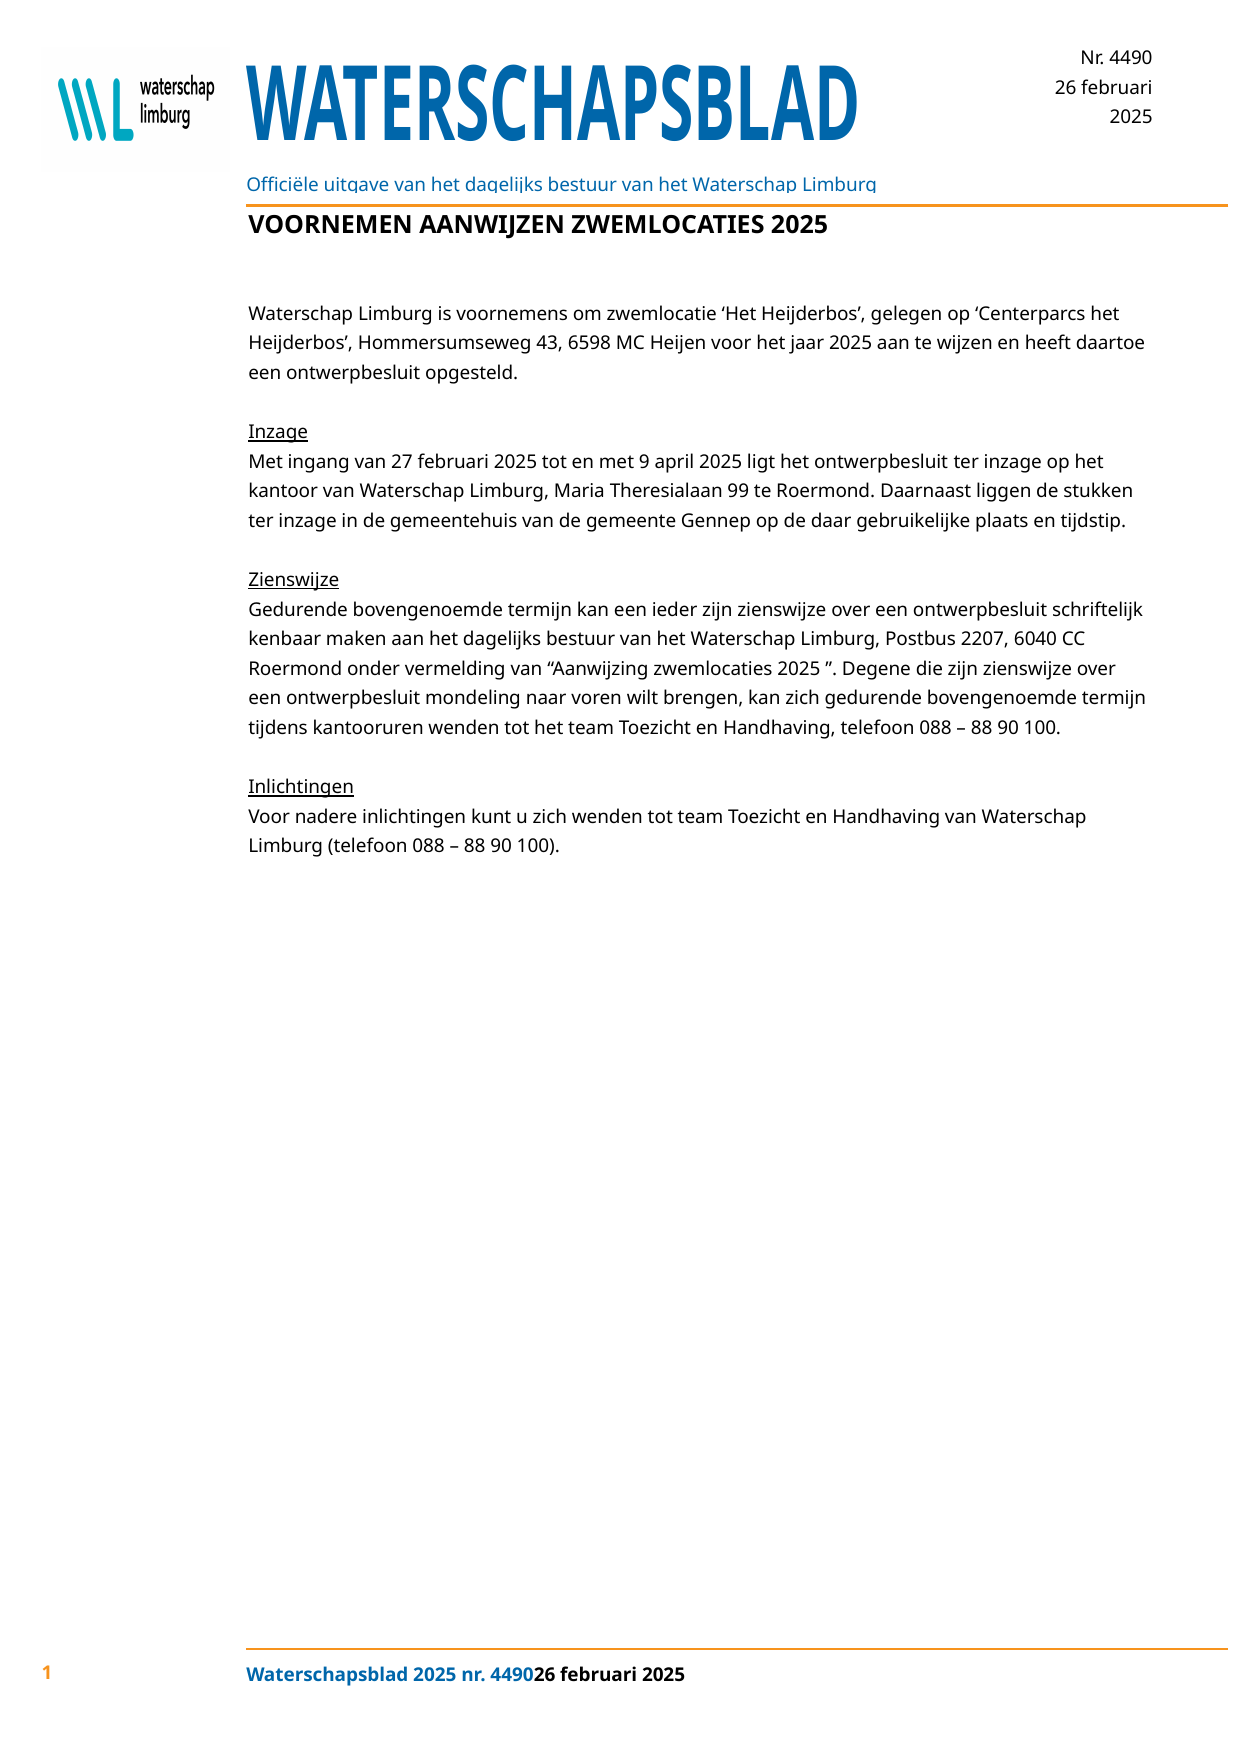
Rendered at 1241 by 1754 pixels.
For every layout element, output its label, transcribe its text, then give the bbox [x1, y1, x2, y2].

text Inlichtingen [248, 773, 1152, 799]
text Zienswijze [248, 566, 1152, 592]
text Waterschap Limburg is voornemens om zwemlocatie ‘Het Heijderbos’, gelegen op ‘Centerparcs het Heijderbos’, Hommersumseweg 43, 6598 MC Heijen voor het jaar 2025 aan te wijzen en heeft daartoe een ontwerpbesluit opgesteld. [248, 300, 1152, 385]
text Met ingang van 27 februari 2025 tot en met 9 april 2025 ligt het ontwerpbesluit ter inzage op het kantoor van Waterschap Limburg, Maria Theresialaan 99 te Roermond. Daarnaast liggen de stukken ter inzage in de gemeentehuis van de gemeente Gennep op de daar gebruikelijke plaats en tijdstip. [248, 448, 1152, 533]
text Gedurende bovengenoemde termijn kan een ieder zijn zienswijze over een ontwerpbesluit schriftelijk kenbaar maken aan het dagelijks bestuur van het Waterschap Limburg, Postbus 2207, 6040 CC Roermond onder vermelding van “Aanwijzing zwemlocaties 2025 ”. Degene die zijn zienswijze over een ontwerpbesluit mondeling naar voren wilt brengen, kan zich gedurende bovengenoemde termijn tijdens kantooruren wenden tot het team Toezicht en Handhaving, telefoon 088 – 88 90 100. [248, 596, 1152, 740]
text Inzage [248, 418, 1152, 444]
text VOORNEMEN AANWIJZEN ZWEMLOCATIES 2025 [248, 207, 1152, 241]
picture [41, 47, 231, 172]
text Voor nadere inlichtingen kunt u zich wenden tot team Toezicht en Handhaving van Waterschap Limburg (telefoon 088 – 88 90 100). [248, 803, 1152, 858]
